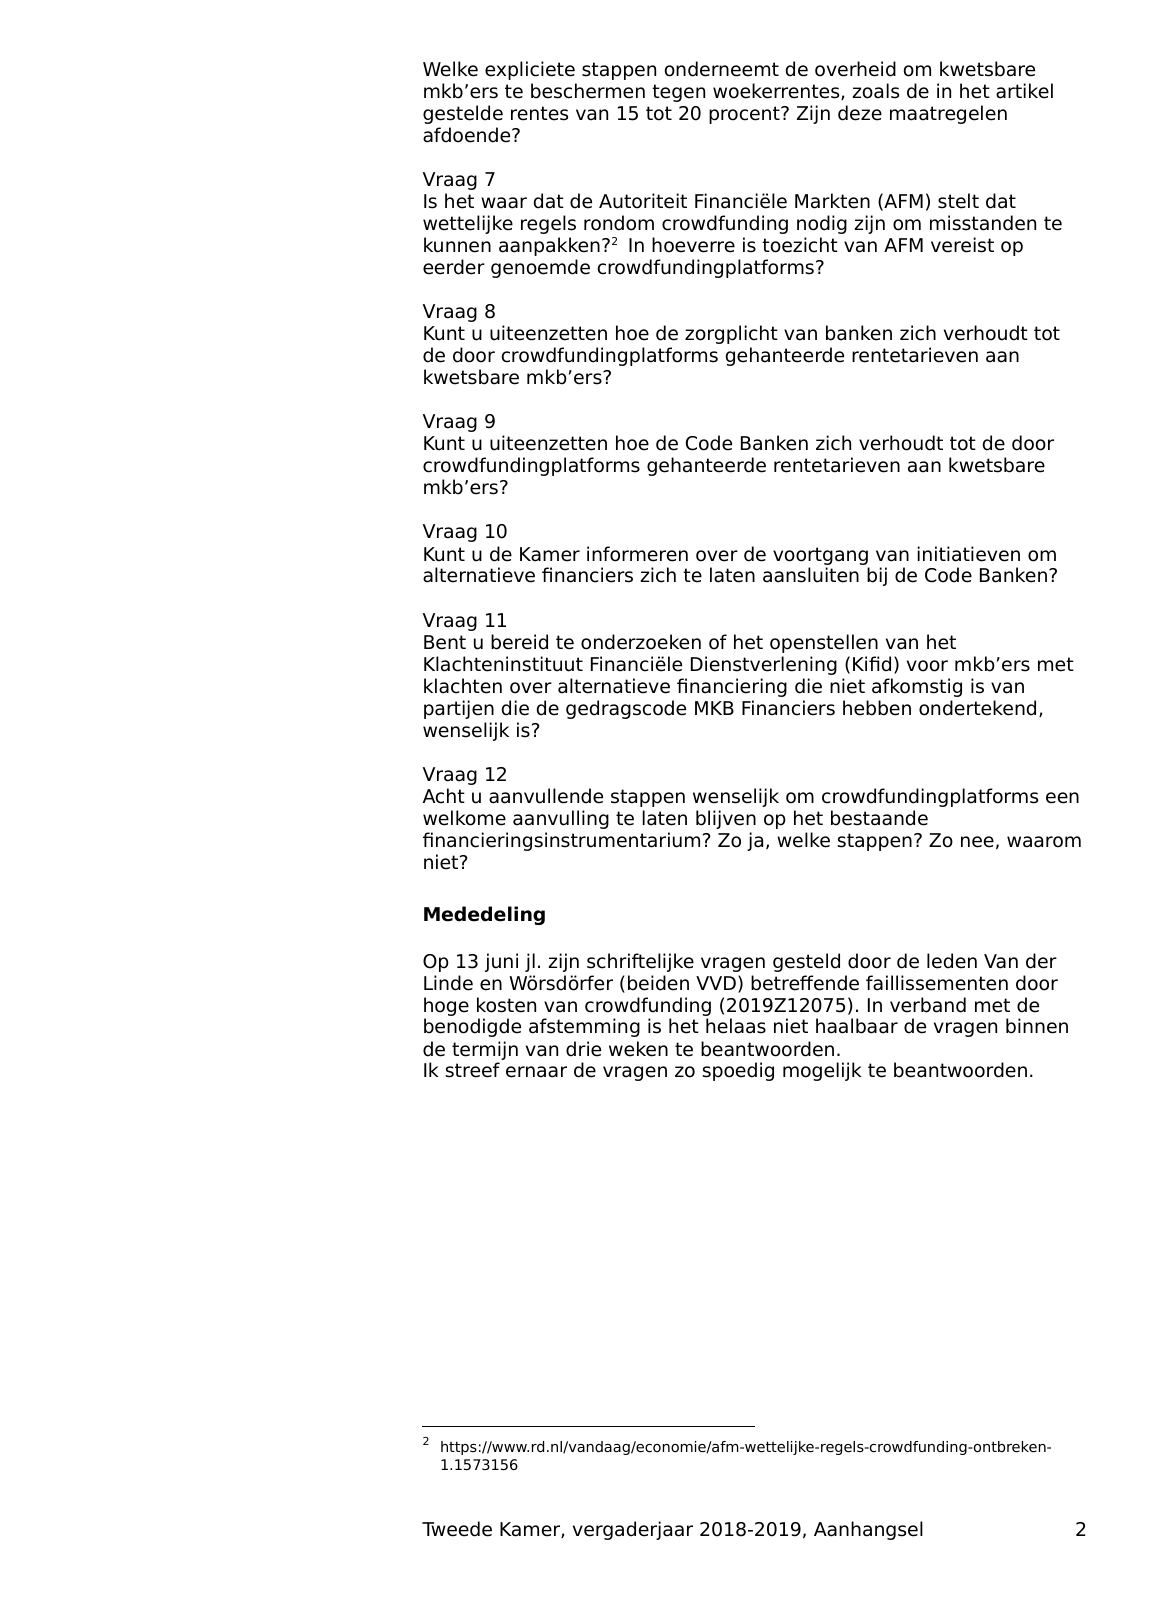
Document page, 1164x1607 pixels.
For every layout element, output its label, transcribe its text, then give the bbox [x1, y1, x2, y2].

text Welke expliciete stappen onderneemt de overheid om kwetsbare mkb’ers te beschermen tegen woekerrentes, zoals de in het artikel gestelde rentes van 15 tot 20 procent? Zijn deze maatregelen afdoende? [422, 59, 1087, 147]
text Is het waar dat de Autoriteit Financiële Markten (AFM) stelt dat wettelijke regels rondom crowdfunding nodig zijn om misstanden te kunnen aanpakken? In hoeverre is toezicht van AFM vereist op eerder genoemde crowdfundingplatforms? [422, 191, 1087, 279]
text Vraag 12 [422, 764, 1087, 786]
text https://www.rd.nl/vandaag/economie/afm-wettelijke-regels-crowdfunding-ontbreken-1.1573156 [422, 1435, 1087, 1474]
text Kunt u uiteenzetten hoe de Code Banken zich verhoudt tot de door crowdfundingplatforms gehanteerde rentetarieven aan kwetsbare mkb’ers? [422, 433, 1087, 499]
subtitle Mededeling [422, 903, 1087, 926]
text Op 13 juni jl. zijn schriftelijke vragen gesteld door de leden Van der Linde en Wörsdörfer (beiden VVD) betreffende faillissementen door hoge kosten van crowdfunding (2019Z12075). In verband met de benodigde afstemming is het helaas niet haalbaar de vragen binnen de termijn van drie weken te beantwoorden. [422, 951, 1087, 1060]
text Vraag 7 [422, 169, 1087, 191]
text Ik streef ernaar de vragen zo spoedig mogelijk te beantwoorden. [422, 1060, 1087, 1082]
text Acht u aanvullende stappen wenselijk om crowdfundingplatforms een welkome aanvulling te laten blijven op het bestaande financieringsinstrumentarium? Zo ja, welke stappen? Zo nee, waarom niet? [422, 786, 1087, 873]
text Kunt u de Kamer informeren over de voortgang van initiatieven om alternatieve financiers zich te laten aansluiten bij de Code Banken? [422, 543, 1087, 587]
text Bent u bereid te onderzoeken of het openstellen van het Klachteninstituut Financiële Dienstverlening (Kifid) voor mkb’ers met klachten over alternatieve financiering die niet afkomstig is van partijen die de gedragscode MKB Financiers hebben ondertekend, wenselijk is? [422, 632, 1087, 741]
text Vraag 11 [422, 609, 1087, 632]
text Vraag 8 [422, 301, 1087, 323]
text Kunt u uiteenzetten hoe de zorgplicht van banken zich verhoudt tot de door crowdfundingplatforms gehanteerde rentetarieven aan kwetsbare mkb’ers? [422, 323, 1087, 389]
text Vraag 10 [422, 521, 1087, 543]
text Vraag 9 [422, 411, 1087, 433]
